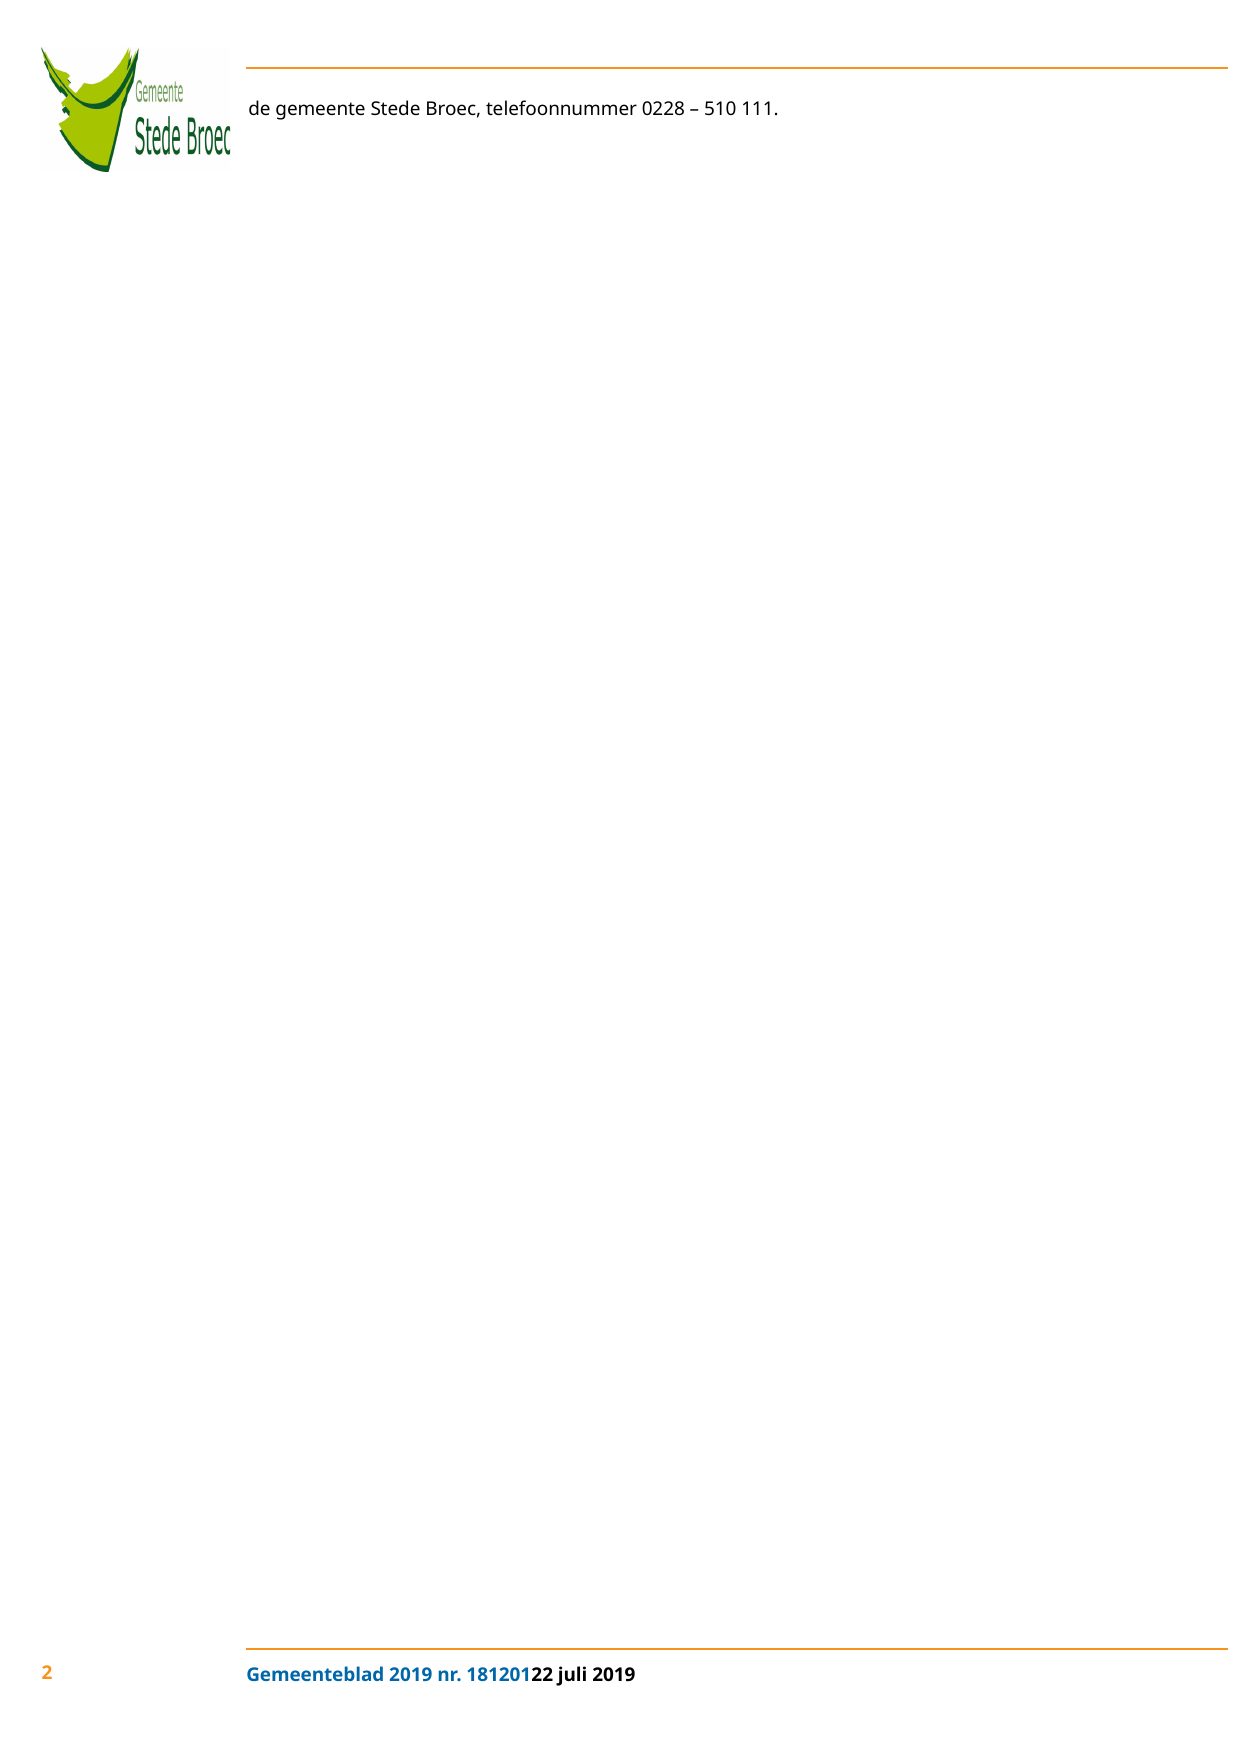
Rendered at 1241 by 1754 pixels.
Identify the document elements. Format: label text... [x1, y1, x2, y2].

picture [41, 47, 231, 172]
text de gemeente Stede Broec, telefoonnummer 0228 – 510 111. [248, 95, 1152, 121]
